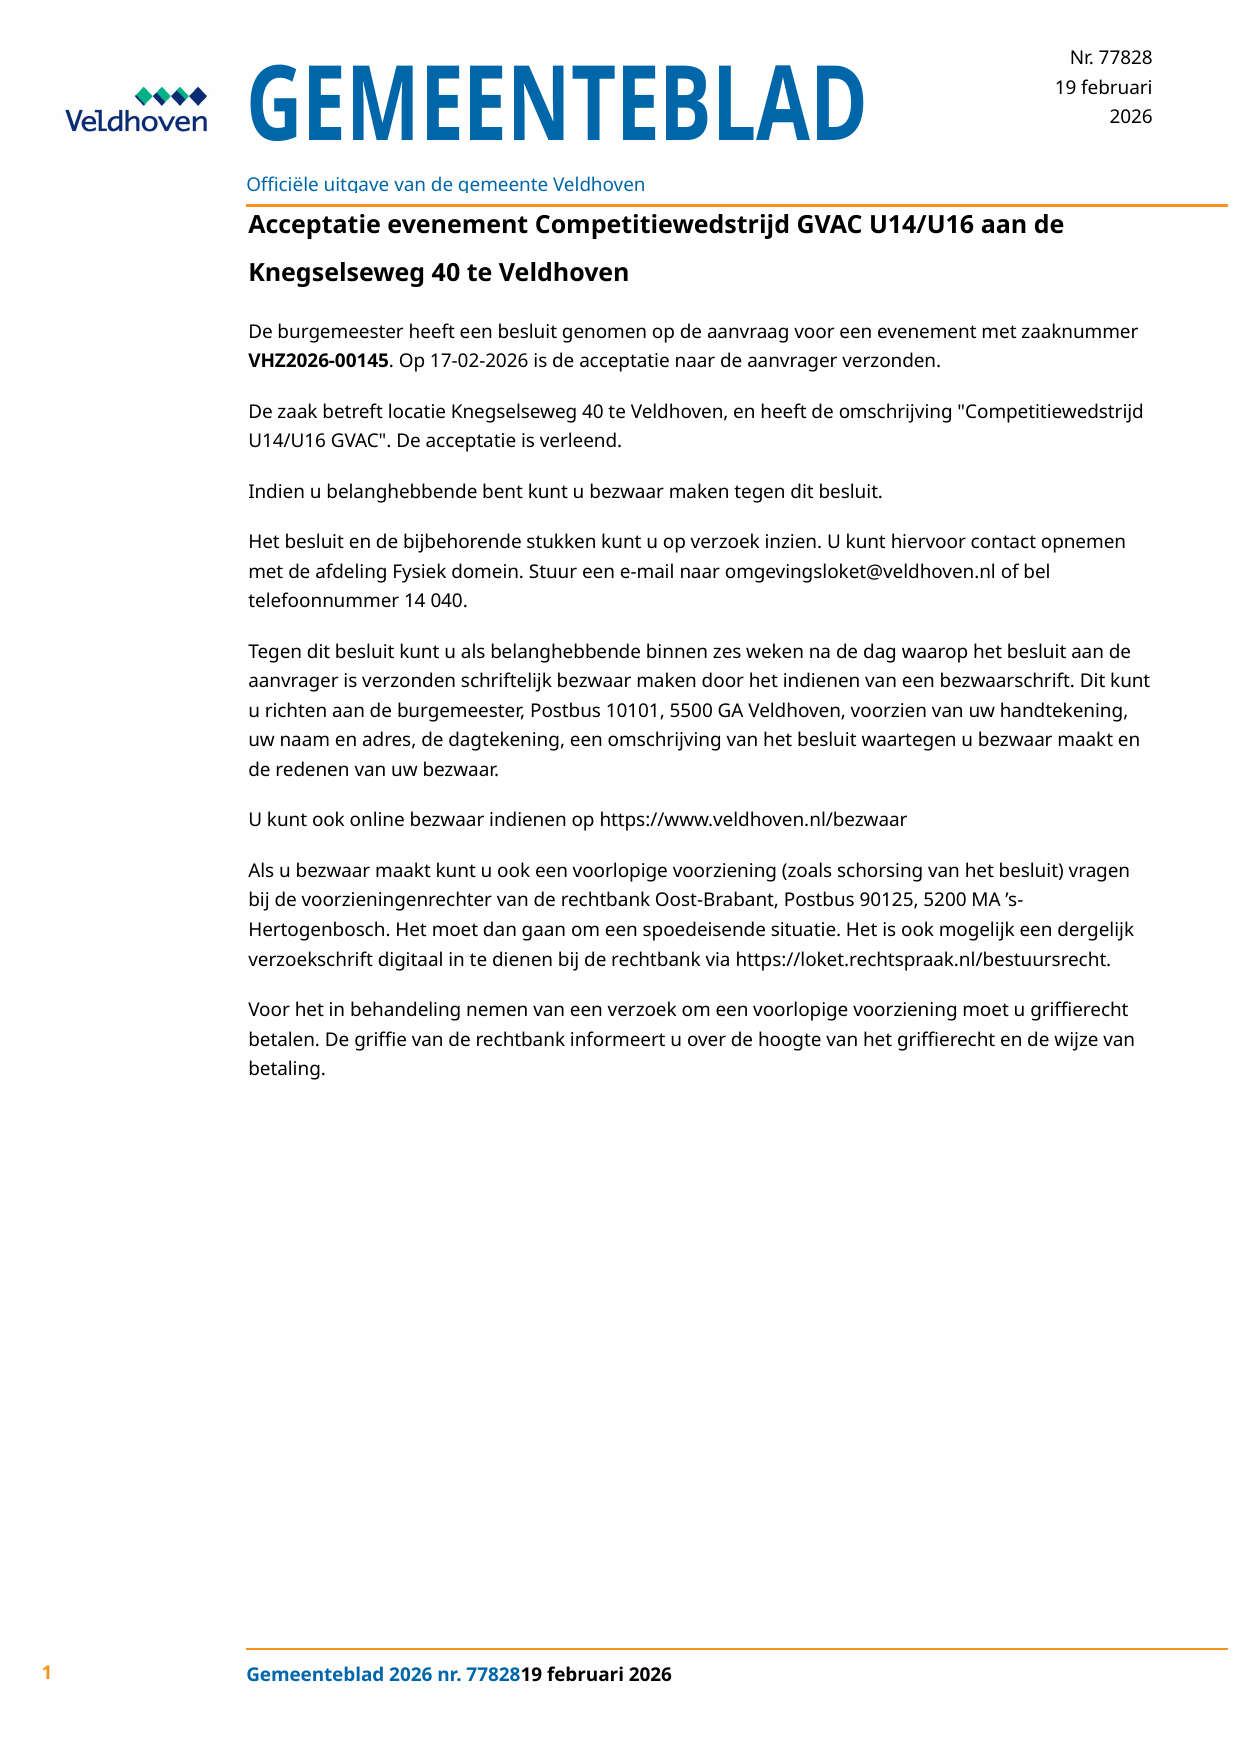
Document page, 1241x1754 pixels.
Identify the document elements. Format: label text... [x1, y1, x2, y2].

text Het besluit en de bijbehorende stukken kunt u op verzoek inzien. U kunt hiervoor contact opnemen met de afdeling Fysiek domein. Stuur een e-mail naar omgevingsloket@veldhoven.nl of bel telefoonnummer 14 040. [248, 528, 1152, 613]
text Indien u belanghebbende bent kunt u bezwaar maken tegen dit besluit. [248, 478, 1152, 504]
picture [41, 47, 231, 172]
text Voor het in behandeling nemen van een verzoek om een voorlopige voorziening moet u griffierecht betalen. De griffie van de rechtbank informeert u over de hoogte van het griffierecht en de wijze van betaling. [248, 996, 1152, 1081]
text U kunt ook online bezwaar indienen op https://www.veldhoven.nl/bezwaar [248, 807, 1152, 832]
text Tegen dit besluit kunt u als belanghebbende binnen zes weken na de dag waarop het besluit aan de aanvrager is verzonden schriftelijk bezwaar maken door het indienen van een bezwaarschrift. Dit kunt u richten aan de burgemeester, Postbus 10101, 5500 GA Veldhoven, voorzien van uw handtekening, uw naam en adres, de dagtekening, een omschrijving van het besluit waartegen u bezwaar maakt en de redenen van uw bezwaar. [248, 638, 1152, 782]
text Als u bezwaar maakt kunt u ook een voorlopige voorziening (zoals schorsing van het besluit) vragen bij de voorzieningenrechter van de rechtbank Oost-Brabant, Postbus 90125, 5200 MA ’s-Hertogenbosch. Het moet dan gaan om een spoedeisende situatie. Het is ook mogelijk een dergelijk verzoekschrift digitaal in te dienen bij de rechtbank via https://loket.rechtspraak.nl/bestuursrecht. [248, 857, 1152, 972]
text De burgemeester heeft een besluit genomen op de aanvraag voor een evenement met zaaknummer VHZ2026-00145. Op 17-02-2026 is de acceptatie naar de aanvrager verzonden. [248, 318, 1152, 373]
text Acceptatie evenement Competitiewedstrijd GVAC U14/U16 aan de Knegselseweg 40 te Veldhoven [248, 207, 1152, 288]
text De zaak betreft locatie Knegselseweg 40 te Veldhoven, en heeft de omschrijving "Competitiewedstrijd U14/U16 GVAC". De acceptatie is verleend. [248, 398, 1152, 453]
